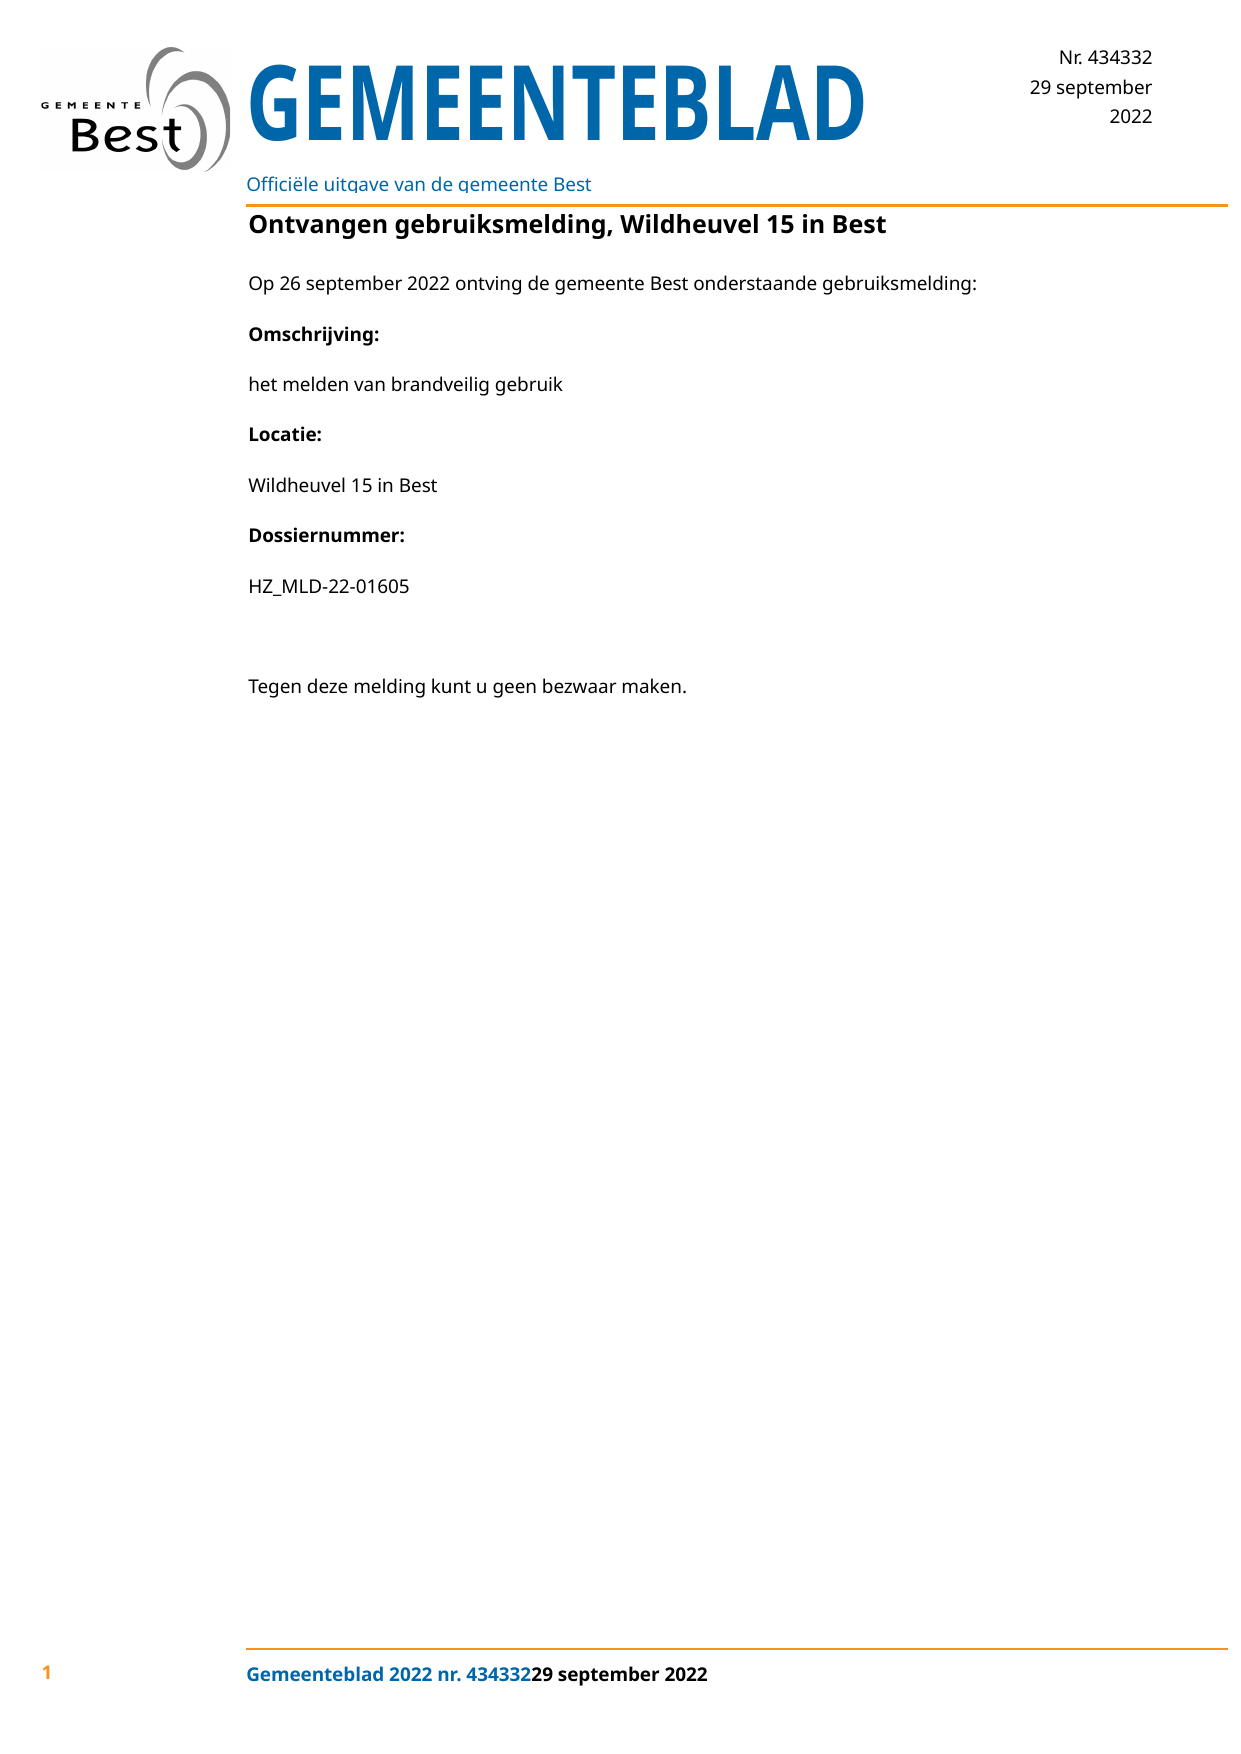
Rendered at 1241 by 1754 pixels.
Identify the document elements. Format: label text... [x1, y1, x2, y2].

text Op 26 september 2022 ontving de gemeente Best onderstaande gebruiksmelding: [248, 270, 1152, 296]
text Omschrijving: [248, 321, 1152, 346]
text HZ_MLD-22-01605 [248, 573, 1152, 598]
text Locatie: [248, 422, 1152, 447]
text Ontvangen gebruiksmelding, Wildheuvel 15 in Best [248, 207, 1152, 241]
text het melden van brandveilig gebruik [248, 371, 1152, 397]
text Dossiernummer: [248, 522, 1152, 548]
text Tegen deze melding kunt u geen bezwaar maken. [248, 674, 1152, 699]
picture [41, 47, 231, 172]
text Wildheuvel 15 in Best [248, 472, 1152, 498]
